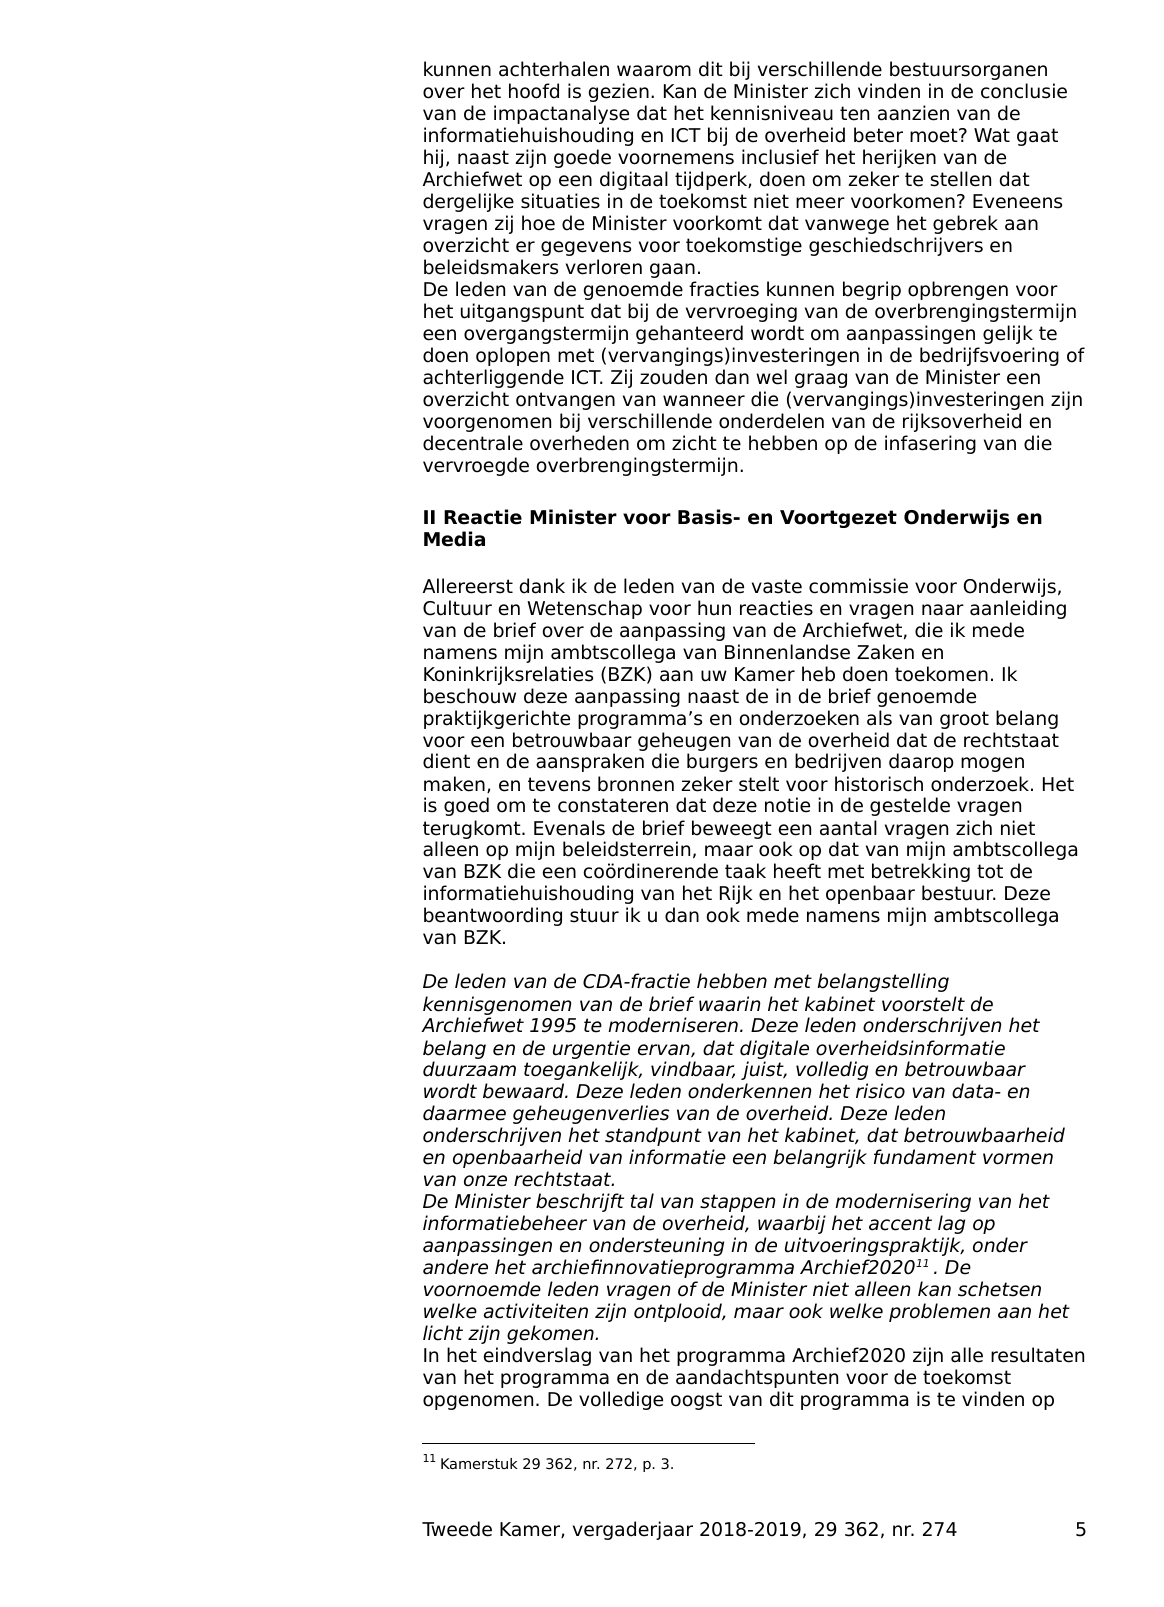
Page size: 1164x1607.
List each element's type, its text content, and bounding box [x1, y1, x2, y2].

text De Minister beschrijft tal van stappen in de modernisering van het informatiebeheer van de overheid, waarbij het accent lag op aanpassingen en ondersteuning in de uitvoeringspraktijk, onder andere het archiefinnovatieprogramma Archief2020. De voornoemde leden vragen of de Minister niet alleen kan schetsen welke activiteiten zijn ontplooid, maar ook welke problemen aan het licht zijn gekomen. [422, 1191, 1087, 1345]
text kunnen achterhalen waarom dit bij verschillende bestuursorganen over het hoofd is gezien. Kan de Minister zich vinden in de conclusie van de impactanalyse dat het kennisniveau ten aanzien van de informatiehuishouding en ICT bij de overheid beter moet? Wat gaat hij, naast zijn goede voornemens inclusief het herijken van de Archiefwet op een digitaal tijdperk, doen om zeker te stellen dat dergelijke situaties in de toekomst niet meer voorkomen? Eveneens vragen zij hoe de Minister voorkomt dat vanwege het gebrek aan overzicht er gegevens voor toekomstige geschiedschrijvers en beleidsmakers verloren gaan. [422, 59, 1087, 279]
text De leden van de genoemde fracties kunnen begrip opbrengen voor het uitgangspunt dat bij de vervroeging van de overbrengingstermijn een overgangstermijn gehanteerd wordt om aanpassingen gelijk te doen oplopen met (vervangings)investeringen in de bedrijfsvoering of achterliggende ICT. Zij zouden dan wel graag van de Minister een overzicht ontvangen van wanneer die (vervangings)investeringen zijn voorgenomen bij verschillende onderdelen van de rijksoverheid en decentrale overheden om zicht te hebben op de infasering van die vervroegde overbrengingstermijn. [422, 279, 1087, 477]
text De leden van de CDA-fractie hebben met belangstelling kennisgenomen van de brief waarin het kabinet voorstelt de Archiefwet 1995 te moderniseren. Deze leden onderschrijven het belang en de urgentie ervan, dat digitale overheidsinformatie duurzaam toegankelijk, vindbaar, juist, volledig en betrouwbaar wordt bewaard. Deze leden onderkennen het risico van data- en daarmee geheugenverlies van de overheid. Deze leden onderschrijven het standpunt van het kabinet, dat betrouwbaarheid en openbaarheid van informatie een belangrijk fundament vormen van onze rechtstaat. [422, 971, 1087, 1191]
text In het eindverslag van het programma Archief2020 zijn alle resultaten van het programma en de aandachtspunten voor de toekomst opgenomen. De volledige oogst van dit programma is te vinden op [422, 1345, 1087, 1411]
subtitle II Reactie Minister voor Basis- en Voortgezet Onderwijs en Media [422, 507, 1087, 551]
text Allereerst dank ik de leden van de vaste commissie voor Onderwijs, Cultuur en Wetenschap voor hun reacties en vragen naar aanleiding van de brief over de aanpassing van de Archiefwet, die ik mede namens mijn ambtscollega van Binnenlandse Zaken en Koninkrijksrelaties (BZK) aan uw Kamer heb doen toekomen. Ik beschouw deze aanpassing naast de in de brief genoemde praktijkgerichte programma’s en onderzoeken als van groot belang voor een betrouwbaar geheugen van de overheid dat de rechtstaat dient en de aanspraken die burgers en bedrijven daarop mogen maken, en tevens bronnen zeker stelt voor historisch onderzoek. Het is goed om te constateren dat deze notie in de gestelde vragen terugkomt. Evenals de brief beweegt een aantal vragen zich niet alleen op mijn beleidsterrein, maar ook op dat van mijn ambtscollega van BZK die een coördinerende taak heeft met betrekking tot de informatiehuishouding van het Rijk en het openbaar bestuur. Deze beantwoording stuur ik u dan ook mede namens mijn ambtscollega van BZK. [422, 576, 1087, 949]
text Kamerstuk 29 362, nr. 272, p. 3. [422, 1452, 1087, 1474]
